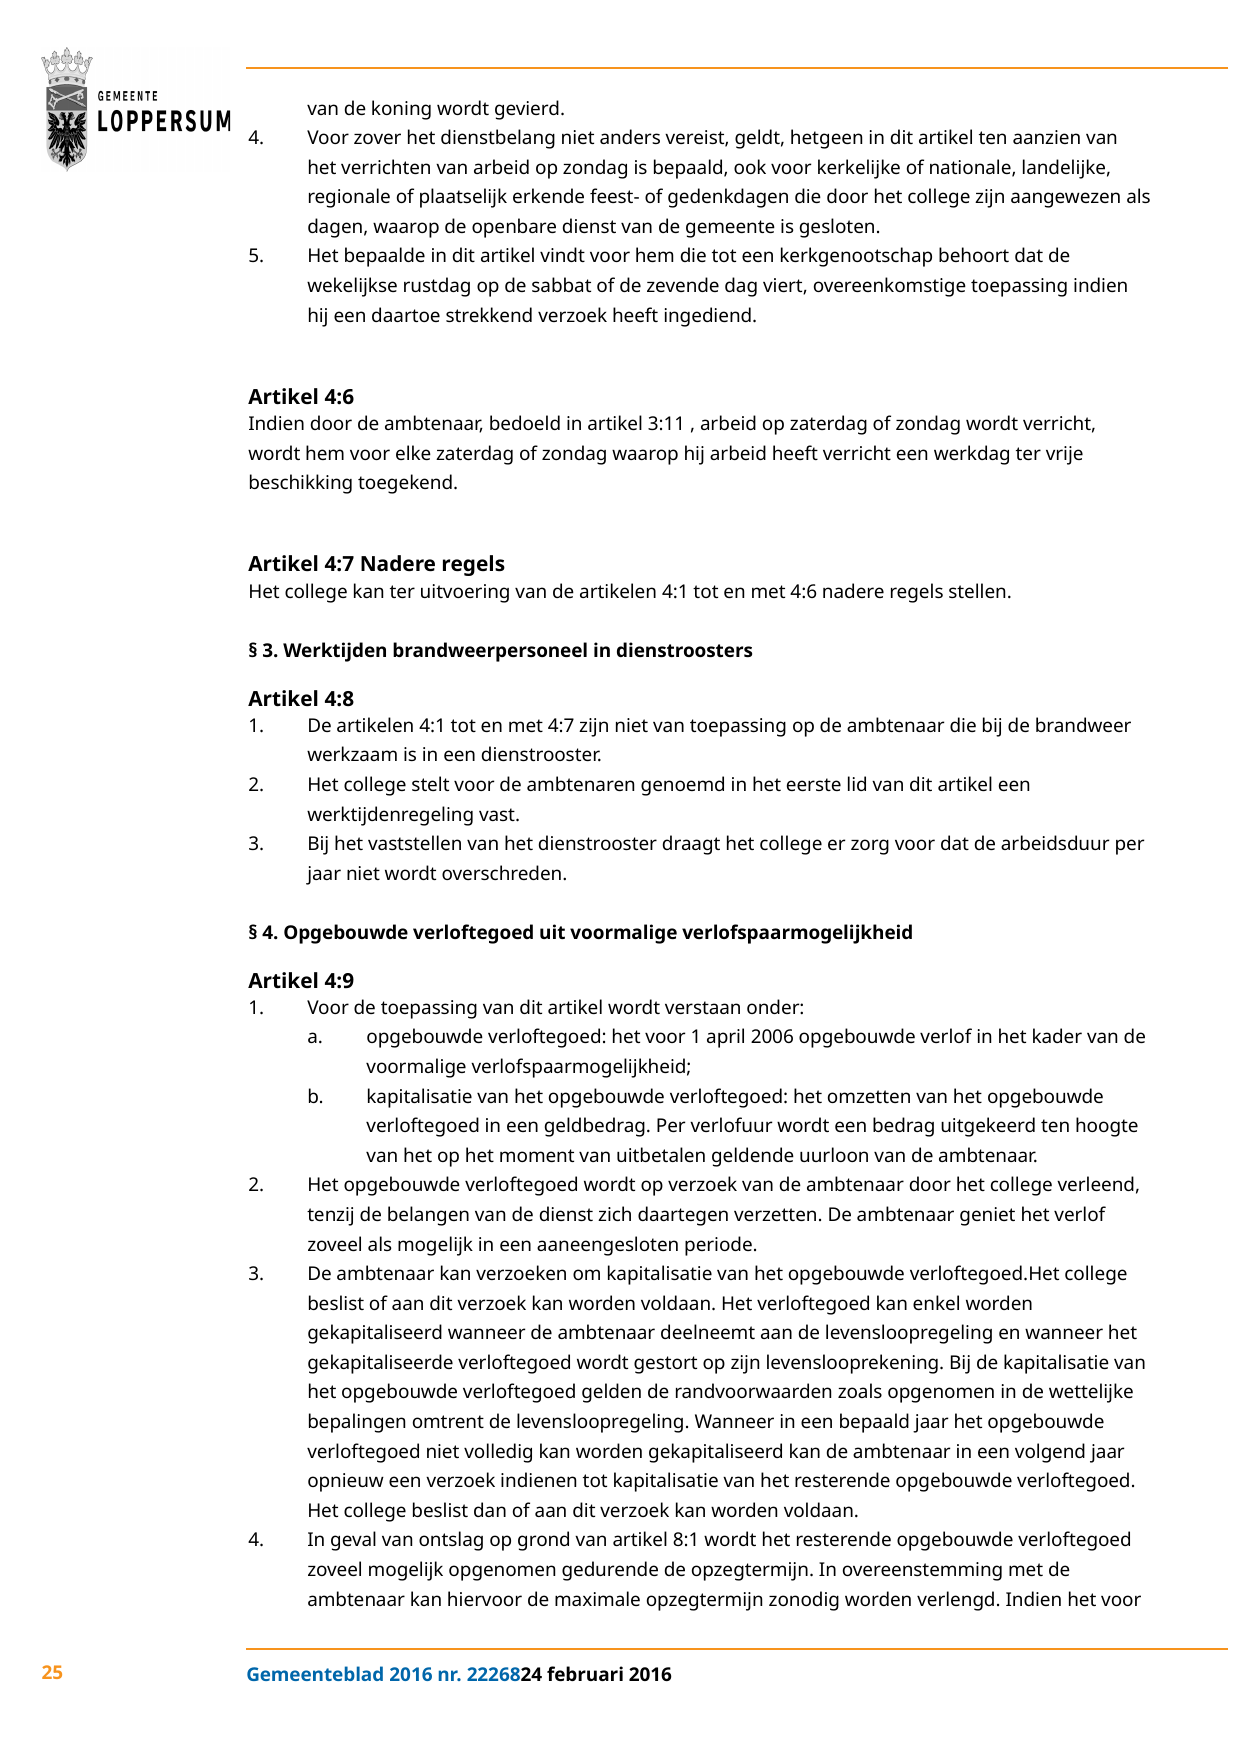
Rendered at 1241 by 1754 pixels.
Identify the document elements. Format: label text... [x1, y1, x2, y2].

text Indien door de ambtenaar, bedoeld in artikel 3:11 , arbeid op zaterdag of zondag wordt verricht, wordt hem voor elke zaterdag of zondag waarop hij arbeid heeft verricht een werkdag ter vrije beschikking toegekend. [248, 410, 1152, 495]
list Het bepaalde in dit artikel vindt voor hem die tot een kerkgenootschap behoort dat de wekelijkse rustdag op de sabbat of de zevende dag viert, overeenkomstige toepassing indien hij een daartoe strekkend verzoek heeft ingediend. [248, 243, 1152, 328]
text Artikel 4:6 [248, 382, 1152, 410]
list kapitalisatie van het opgebouwde verloftegoed: het omzetten van het opgebouwde verloftegoed in een geldbedrag. Per verlofuur wordt een bedrag uitgekeerd ten hoogte van het op het moment van uitbetalen geldende uurloon van de ambtenaar. [307, 1083, 1152, 1168]
text Artikel 4:8 [248, 684, 1152, 712]
list van de koning wordt gevierd. [248, 95, 1152, 121]
text Het college kan ter uitvoering van de artikelen 4:1 tot en met 4:6 nadere regels stellen. [248, 578, 1152, 604]
list opgebouwde verloftegoed: het voor 1 april 2006 opgebouwde verlof in het kader van de voormalige verlofspaarmogelijkheid; [307, 1024, 1152, 1079]
list De ambtenaar kan verzoeken om kapitalisatie van het opgebouwde verloftegoed.Het college beslist of aan dit verzoek kan worden voldaan. Het verloftegoed kan enkel worden gekapitaliseerd wanneer de ambtenaar deelneemt aan de levensloopregeling en wanneer het gekapitaliseerde verloftegoed wordt gestort op zijn levenslooprekening. Bij de kapitalisatie van het opgebouwde verloftegoed gelden de randvoorwaarden zoals opgenomen in de wettelijke bepalingen omtrent de levensloopregeling. Wanneer in een bepaald jaar het opgebouwde verloftegoed niet volledig kan worden gekapitaliseerd kan de ambtenaar in een volgend jaar opnieuw een verzoek indienen tot kapitalisatie van het resterende opgebouwde verloftegoed. Het college beslist dan of aan dit verzoek kan worden voldaan. [248, 1260, 1152, 1523]
text Artikel 4:7 Nadere regels [248, 549, 1152, 578]
text § 3. Werktijden brandweerpersoneel in dienstroosters [248, 637, 1152, 663]
list De artikelen 4:1 tot en met 4:7 zijn niet van toepassing op de ambtenaar die bij de brandweer werkzaam is in een dienstrooster. [248, 712, 1152, 767]
list Het college stelt voor de ambtenaren genoemd in het eerste lid van dit artikel een werktijdenregeling vast. [248, 771, 1152, 827]
list Voor de toepassing van dit artikel wordt verstaan onder: [248, 994, 1152, 1020]
list Bij het vaststellen van het dienstrooster draagt het college er zorg voor dat de arbeidsduur per jaar niet wordt overschreden. [248, 830, 1152, 886]
list In geval van ontslag op grond van artikel 8:1 wordt het resterende opgebouwde verloftegoed zoveel mogelijk opgenomen gedurende de opzegtermijn. In overeenstemming met de ambtenaar kan hiervoor de maximale opzegtermijn zonodig worden verlengd. Indien het voor [248, 1527, 1152, 1612]
list Het opgebouwde verloftegoed wordt op verzoek van de ambtenaar door het college verleend, tenzij de belangen van de dienst zich daartegen verzetten. De ambtenaar geniet het verlof zoveel als mogelijk in een aaneengesloten periode. [248, 1172, 1152, 1257]
text § 4. Opgebouwde verloftegoed uit voormalige verlofspaarmogelijkheid [248, 919, 1152, 945]
picture [41, 47, 231, 172]
text Artikel 4:9 [248, 966, 1152, 994]
list Voor zover het dienstbelang niet anders vereist, geldt, hetgeen in dit artikel ten aanzien van het verrichten van arbeid op zondag is bepaald, ook voor kerkelijke of nationale, landelijke, regionale of plaatselijk erkende feest- of gedenkdagen die door het college zijn aangewezen als dagen, waarop de openbare dienst van de gemeente is gesloten. [248, 124, 1152, 239]
